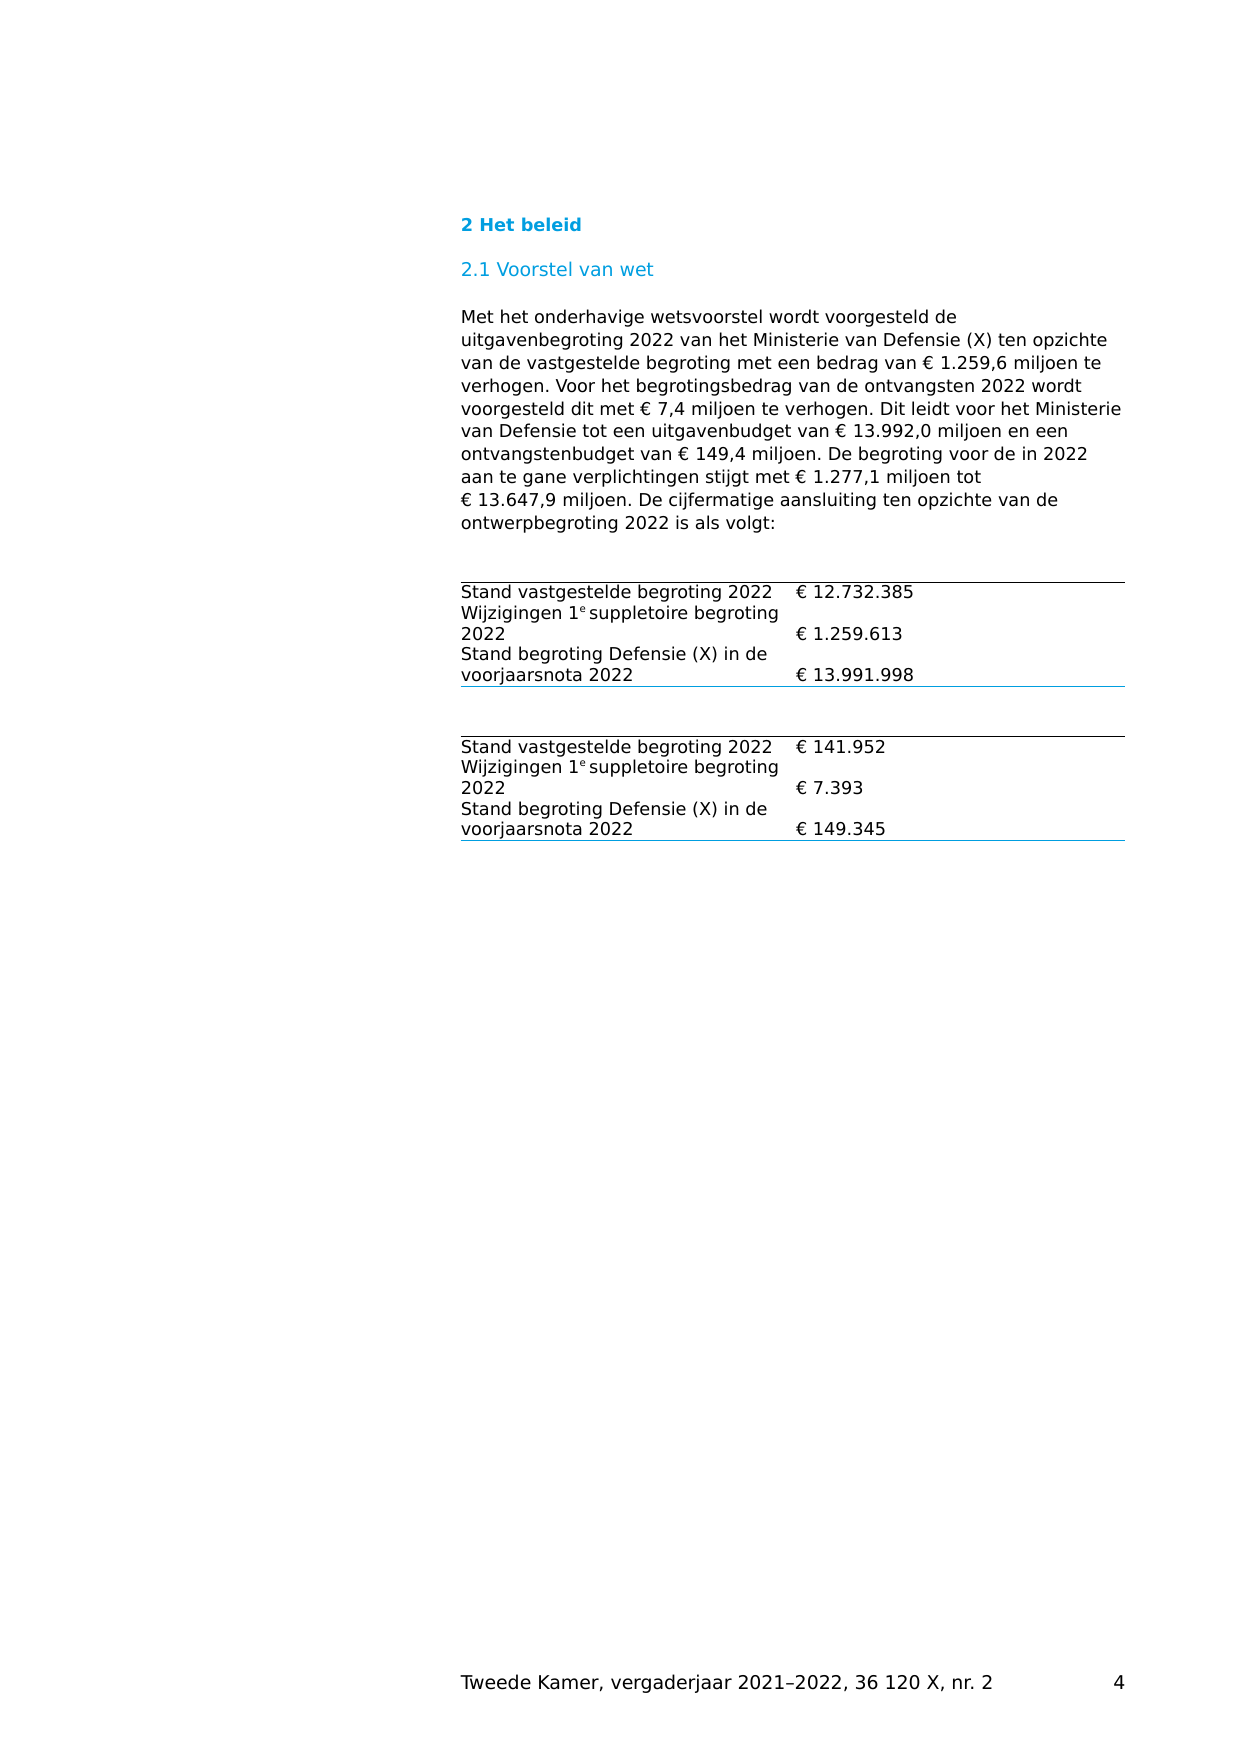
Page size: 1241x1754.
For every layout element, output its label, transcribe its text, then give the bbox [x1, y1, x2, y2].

table_cell € 7.393 [793, 757, 1125, 798]
table_cell Wijzigingen 1e suppletoire begroting 2022 [461, 757, 793, 798]
table_cell Stand vastgestelde begroting 2022 [461, 583, 793, 603]
title 2 Het beleid [461, 213, 1125, 236]
title 2.1 Voorstel van wet [461, 259, 1125, 281]
table_cell € 1.259.613 [793, 603, 1125, 644]
table_cell Wijzigingen 1e suppletoire begroting 2022 [461, 603, 793, 644]
table_cell € 149.345 [793, 799, 1125, 840]
table_cell € 13.991.998 [793, 644, 1125, 686]
table_cell Stand begroting Defensie (X) in de voorjaarsnota 2022 [461, 799, 793, 840]
text Met het onderhavige wetsvoorstel wordt voorgesteld de uitgavenbegroting 2022 van het Ministerie van Defensie (X) ten opzichte van de vastgestelde begroting met een bedrag van € 1.259,6 miljoen te verhogen. Voor het begrotingsbedrag van de ontvangsten 2022 wordt voorgesteld dit met € 7,4 miljoen te verhogen. Dit leidt voor het Ministerie van Defensie tot een uitgavenbudget van € 13.992,0 miljoen en een ontvangstenbudget van € 149,4 miljoen. De begroting voor de in 2022 aan te gane verplichtingen stijgt met € 1.277,1 miljoen tot € 13.647,9 miljoen. De cijfermatige aansluiting ten opzichte van de ontwerpbegroting 2022 is als volgt: [461, 305, 1125, 534]
table_cell Stand begroting Defensie (X) in de voorjaarsnota 2022 [461, 644, 793, 686]
table_cell € 12.732.385 [793, 583, 1125, 603]
table_cell Stand vastgestelde begroting 2022 [461, 737, 793, 757]
table_cell € 141.952 [793, 737, 1125, 757]
table_header Ontvangsten (in duizend euro) [461, 711, 1125, 736]
table_header Uitgaven (in duizend euro) [461, 557, 1125, 582]
